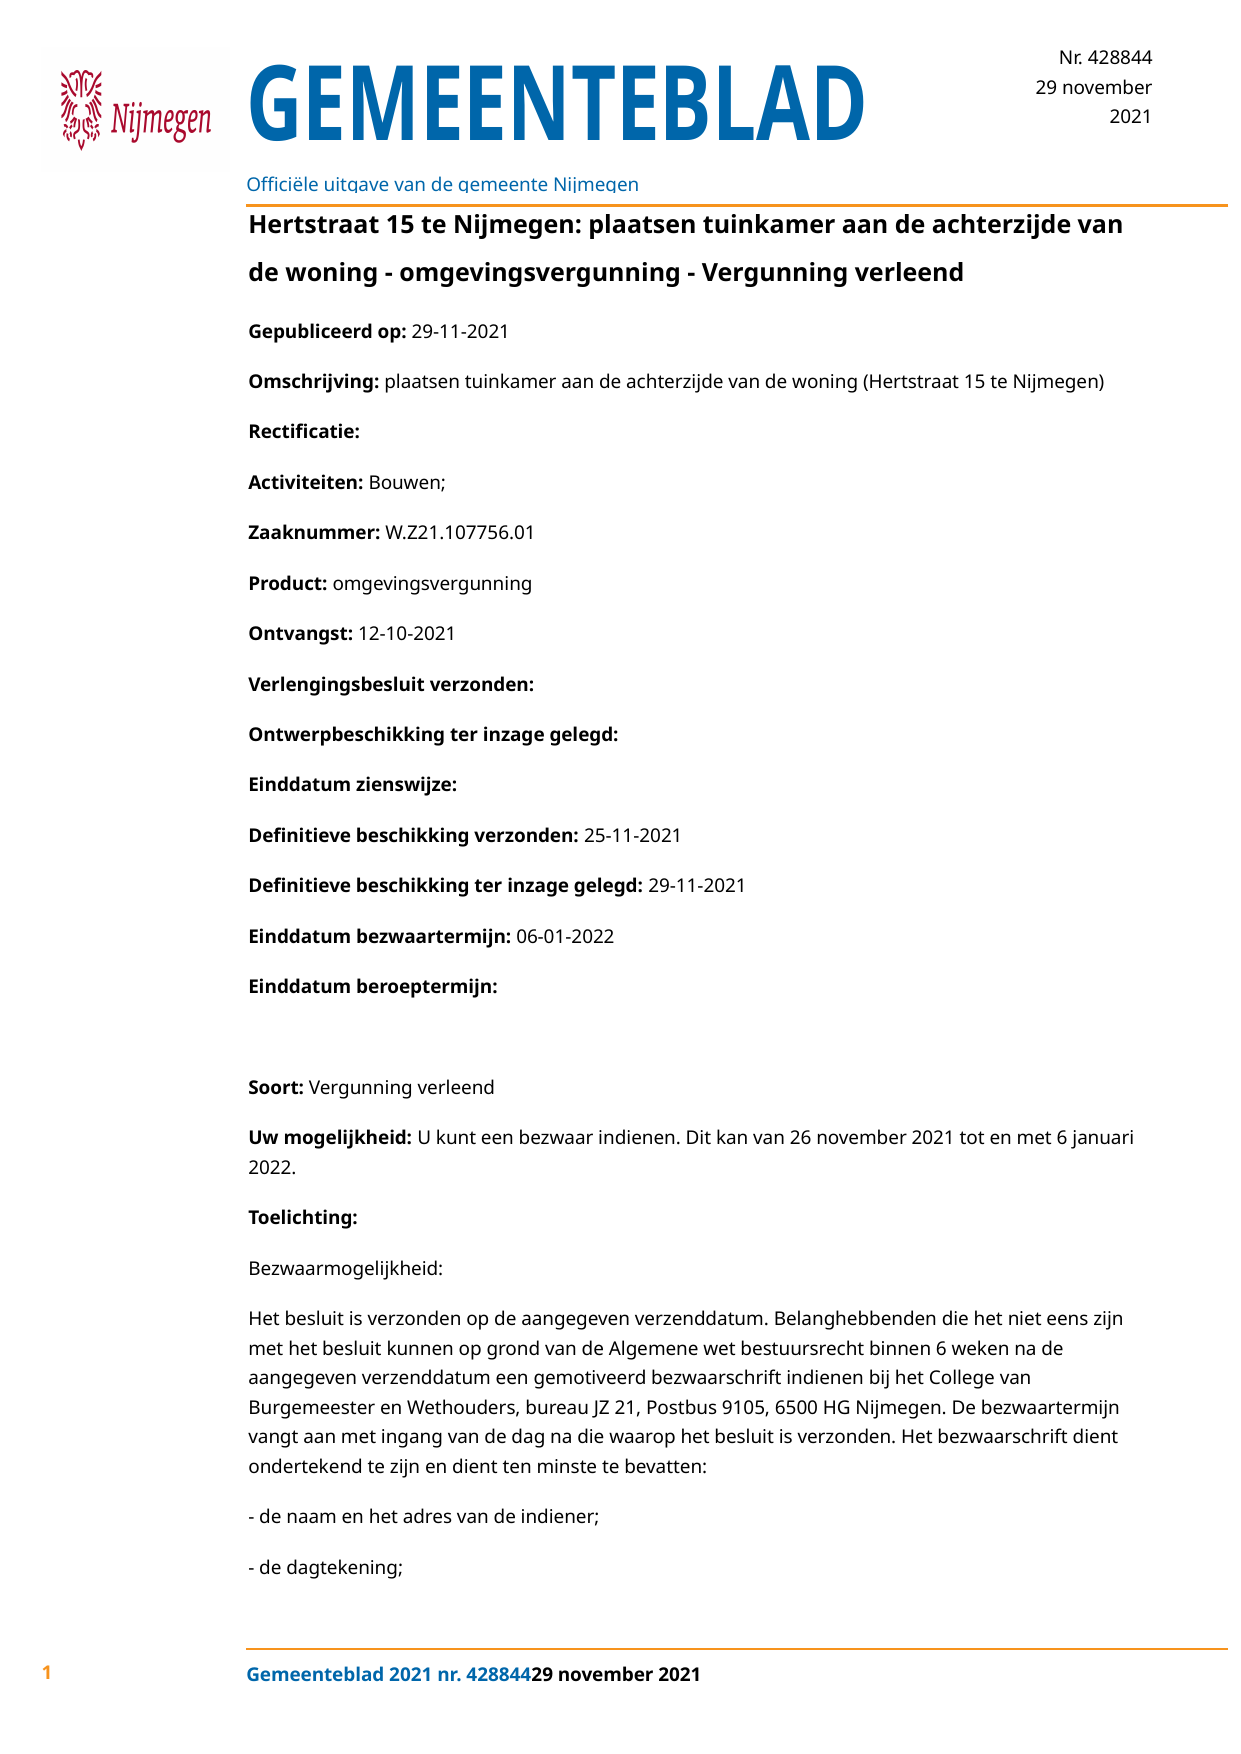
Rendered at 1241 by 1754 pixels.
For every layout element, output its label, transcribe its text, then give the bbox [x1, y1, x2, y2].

text Toelichting: [248, 1204, 1152, 1230]
text Product: omgevingsvergunning [248, 570, 1152, 596]
text Het besluit is verzonden op de aangegeven verzenddatum. Belanghebbenden die het niet eens zijn met het besluit kunnen op grond van de Algemene wet bestuursrecht binnen 6 weken na de aangegeven verzenddatum een gemotiveerd bezwaarschrift indienen bij het College van Burgemeester en Wethouders, bureau JZ 21, Postbus 9105, 6500 HG Nijmegen. De bezwaartermijn vangt aan met ingang van de dag na die waarop het besluit is verzonden. Het bezwaarschrift dient ondertekend te zijn en dient ten minste te bevatten: [248, 1305, 1152, 1479]
text Gepubliceerd op: 29-11-2021 [248, 318, 1152, 344]
text Ontvangst: 12-10-2021 [248, 620, 1152, 646]
text Ontwerpbeschikking ter inzage gelegd: [248, 721, 1152, 747]
text Einddatum bezwaartermijn: 06-01-2022 [248, 923, 1152, 949]
text Omschrijving: plaatsen tuinkamer aan de achterzijde van de woning (Hertstraat 15 te Nijmegen) [248, 368, 1152, 394]
text Bezwaarmogelijkheid: [248, 1255, 1152, 1281]
text Soort: Vergunning verleend [248, 1074, 1152, 1100]
text Zaaknummer: W.Z21.107756.01 [248, 519, 1152, 545]
text Einddatum beroeptermijn: [248, 973, 1152, 999]
text - de naam en het adres van de indiener; [248, 1504, 1152, 1529]
text Hertstraat 15 te Nijmegen: plaatsen tuinkamer aan de achterzijde van de woning - omgevingsvergunning - Vergunning verleend [248, 207, 1152, 288]
text Rectificatie: [248, 419, 1152, 444]
text Verlengingsbesluit verzonden: [248, 671, 1152, 697]
picture [41, 47, 231, 172]
text Definitieve beschikking verzonden: 25-11-2021 [248, 822, 1152, 848]
text Definitieve beschikking ter inzage gelegd: 29-11-2021 [248, 872, 1152, 898]
text Uw mogelijkheid: U kunt een bezwaar indienen. Dit kan van 26 november 2021 tot en met 6 januari 2022. [248, 1124, 1152, 1180]
text Activiteiten: Bouwen; [248, 469, 1152, 495]
text Einddatum zienswijze: [248, 772, 1152, 797]
text - de dagtekening; [248, 1554, 1152, 1580]
